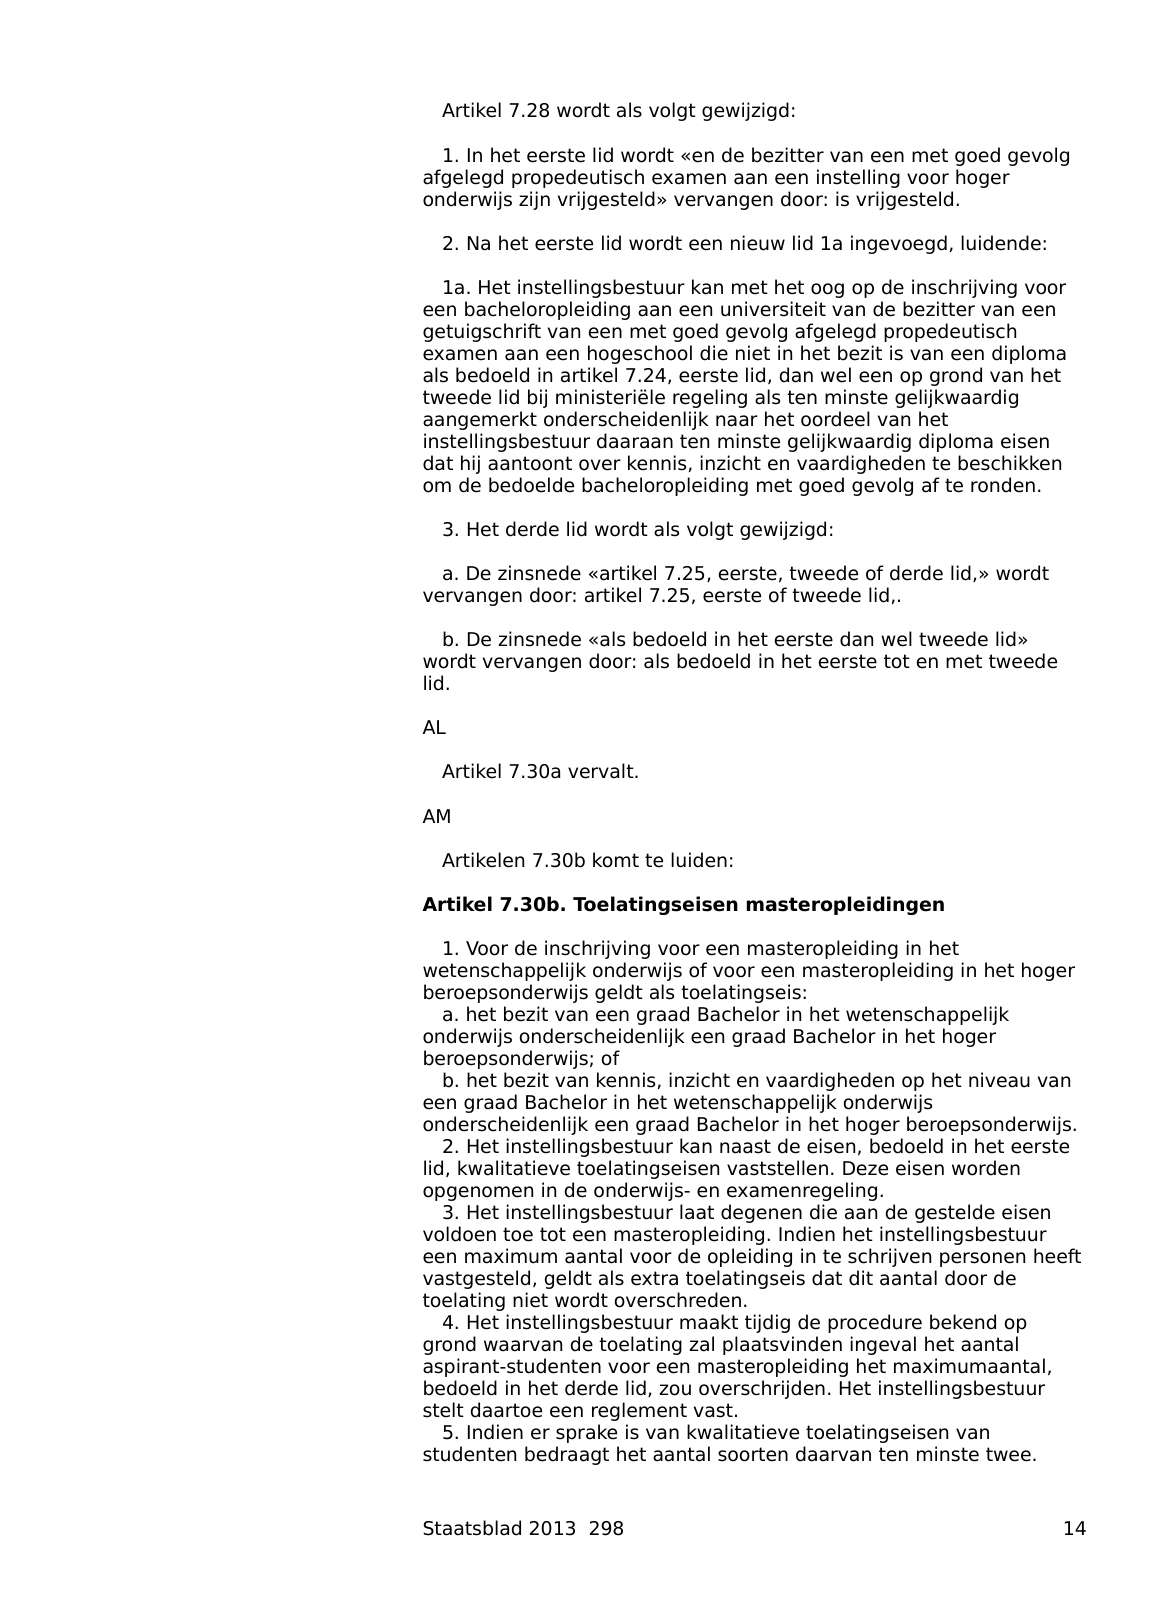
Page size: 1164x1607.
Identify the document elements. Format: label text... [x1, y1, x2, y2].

text b. De zinsnede «als bedoeld in het eerste dan wel tweede lid» wordt vervangen door: als bedoeld in het eerste tot en met tweede lid. [422, 629, 1087, 695]
text 4. Het instellingsbestuur maakt tijdig de procedure bekend op grond waarvan de toelating zal plaatsvinden ingeval het aantal aspirant-studenten voor een masteropleiding het maximumaantal, bedoeld in het derde lid, zou overschrijden. Het instellingsbestuur stelt daartoe een reglement vast. [422, 1312, 1087, 1422]
text Artikelen 7.30b komt te luiden: [422, 850, 1087, 872]
text 2. Na het eerste lid wordt een nieuw lid 1a ingevoegd, luidende: [422, 233, 1087, 255]
text 1. In het eerste lid wordt «en de bezitter van een met goed gevolg afgelegd propedeutisch examen aan een instelling voor hoger onderwijs zijn vrijgesteld» vervangen door: is vrijgesteld. [422, 144, 1087, 211]
text 2. Het instellingsbestuur kan naast de eisen, bedoeld in het eerste lid, kwalitatieve toelatingseisen vaststellen. Deze eisen worden opgenomen in de onderwijs- en examenregeling. [422, 1136, 1087, 1202]
text b. het bezit van kennis, inzicht en vaardigheden op het niveau van een graad Bachelor in het wetenschappelijk onderwijs onderscheidenlijk een graad Bachelor in het hoger beroepsonderwijs. [422, 1070, 1087, 1136]
text 5. Indien er sprake is van kwalitatieve toelatingseisen van studenten bedraagt het aantal soorten daarvan ten minste twee. [422, 1422, 1087, 1466]
text 3. Het derde lid wordt als volgt gewijzigd: [422, 519, 1087, 541]
text AL [422, 717, 1087, 739]
text 3. Het instellingsbestuur laat degenen die aan de gestelde eisen voldoen toe tot een masteropleiding. Indien het instellingsbestuur een maximum aantal voor de opleiding in te schrijven personen heeft vastgesteld, geldt als extra toelatingseis dat dit aantal door de toelating niet wordt overschreden. [422, 1202, 1087, 1312]
text 1a. Het instellingsbestuur kan met het oog op de inschrijving voor een bacheloropleiding aan een universiteit van de bezitter van een getuigschrift van een met goed gevolg afgelegd propedeutisch examen aan een hogeschool die niet in het bezit is van een diploma als bedoeld in artikel 7.24, eerste lid, dan wel een op grond van het tweede lid bij ministeriële regeling als ten minste gelijkwaardig aangemerkt onderscheidenlijk naar het oordeel van het instellingsbestuur daaraan ten minste gelijkwaardig diploma eisen dat hij aantoont over kennis, inzicht en vaardigheden te beschikken om de bedoelde bacheloropleiding met goed gevolg af te ronden. [422, 277, 1087, 497]
subtitle Artikel 7.30b. Toelatingseisen masteropleidingen [422, 894, 1087, 916]
text 1. Voor de inschrijving voor een masteropleiding in het wetenschappelijk onderwijs of voor een masteropleiding in het hoger beroepsonderwijs geldt als toelatingseis: [422, 938, 1087, 1004]
text a. het bezit van een graad Bachelor in het wetenschappelijk onderwijs onderscheidenlijk een graad Bachelor in het hoger beroepsonderwijs; of [422, 1004, 1087, 1070]
text Artikel 7.28 wordt als volgt gewijzigd: [422, 100, 1087, 122]
text AM [422, 806, 1087, 828]
text a. De zinsnede «artikel 7.25, eerste, tweede of derde lid,» wordt vervangen door: artikel 7.25, eerste of tweede lid,. [422, 563, 1087, 607]
text Artikel 7.30a vervalt. [422, 761, 1087, 783]
